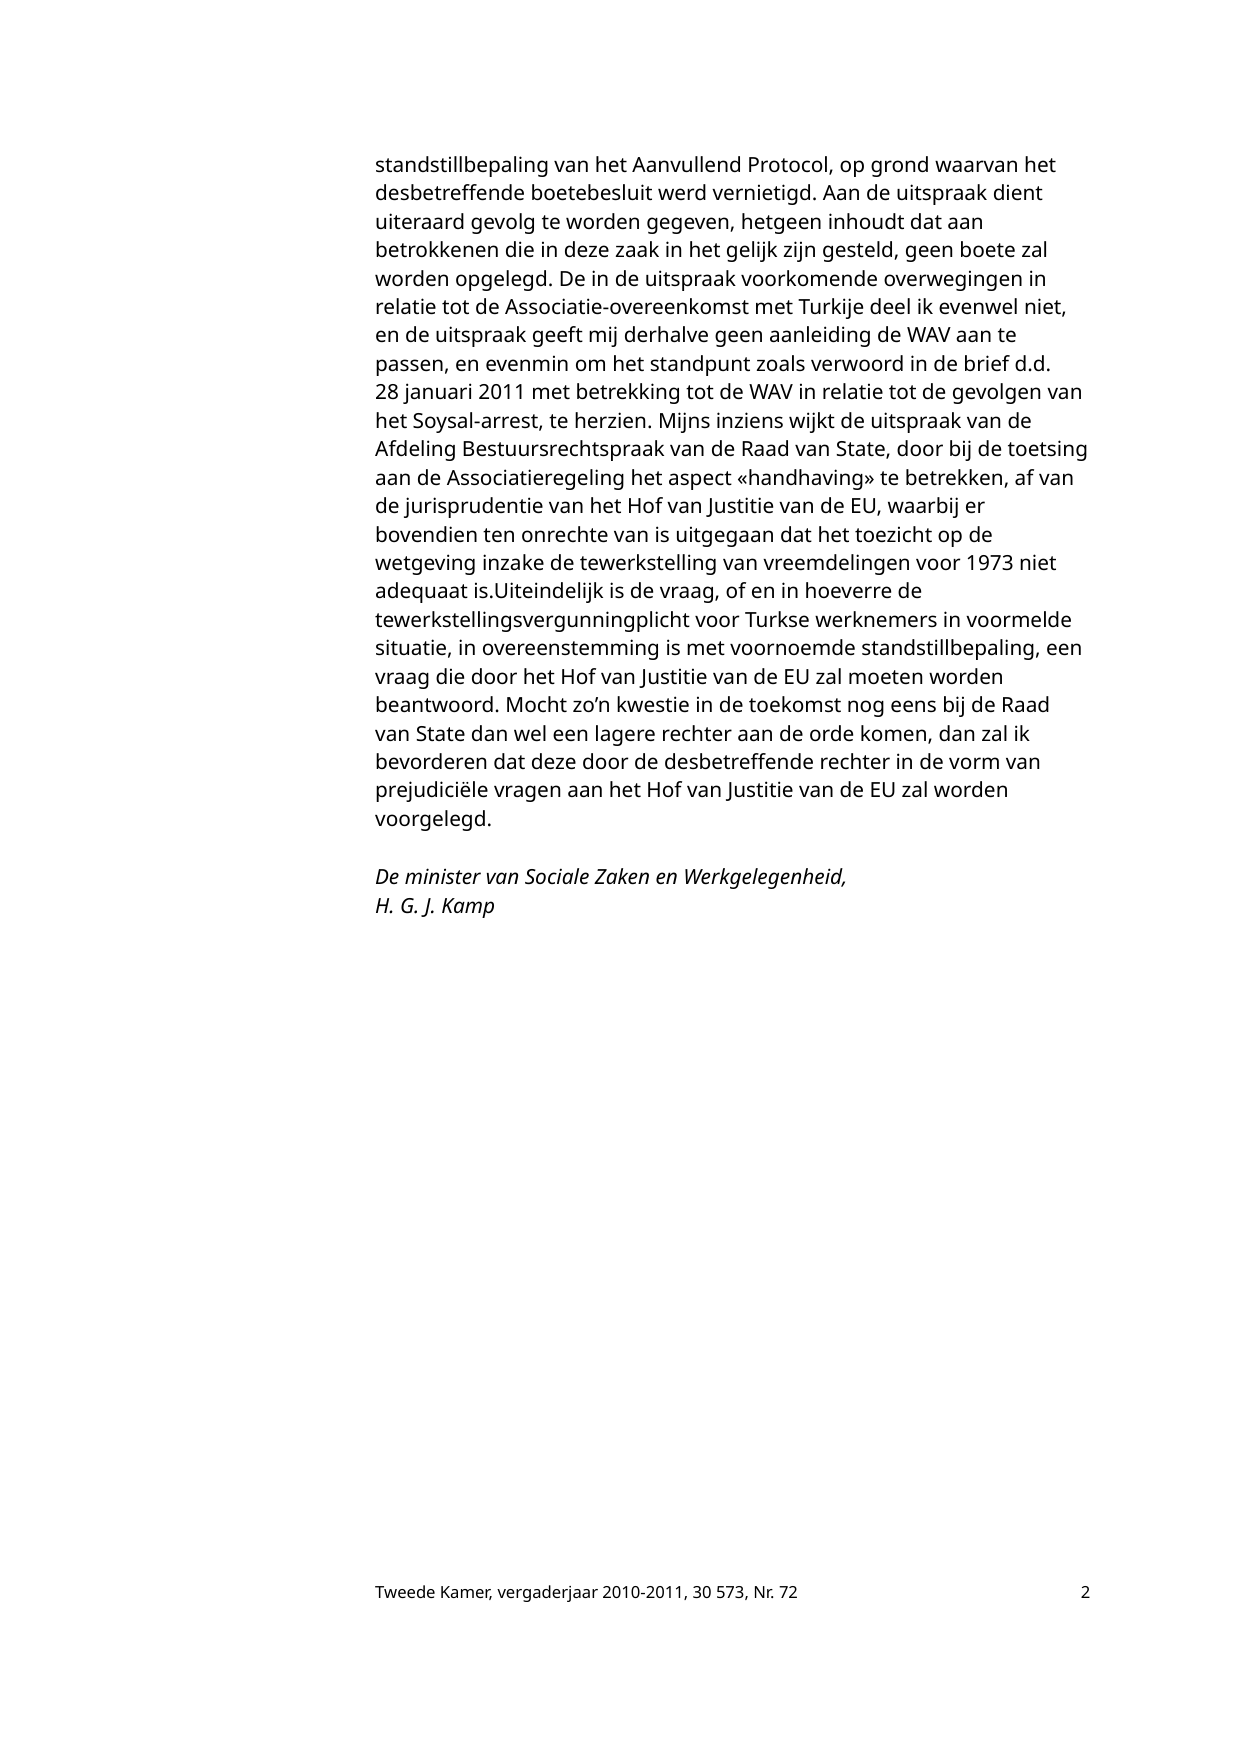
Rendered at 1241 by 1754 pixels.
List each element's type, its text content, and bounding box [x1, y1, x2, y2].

text standstillbepaling van het Aanvullend Protocol, op grond waarvan het desbetreffende boetebesluit werd vernietigd. Aan de uitspraak dient uiteraard gevolg te worden gegeven, hetgeen inhoudt dat aan betrokkenen die in deze zaak in het gelijk zijn gesteld, geen boete zal worden opgelegd. De in de uitspraak voorkomende overwegingen in relatie tot de Associatie-overeenkomst met Turkije deel ik evenwel niet, en de uitspraak geeft mij derhalve geen aanleiding de WAV aan te passen, en evenmin om het standpunt zoals verwoord in de brief d.d. 28 januari 2011 met betrekking tot de WAV in relatie tot de gevolgen van het Soysal-arrest, te herzien. Mijns inziens wijkt de uitspraak van de Afdeling Bestuursrechtspraak van de Raad van State, door bij de toetsing aan de Associatieregeling het aspect «handhaving» te betrekken, af van de jurisprudentie van het Hof van Justitie van de EU, waarbij er bovendien ten onrechte van is uitgegaan dat het toezicht op de wetgeving inzake de tewerkstelling van vreemdelingen voor 1973 niet adequaat is.Uiteindelijk is de vraag, of en in hoeverre de tewerkstellingsvergunningplicht voor Turkse werknemers in voormelde situatie, in overeenstemming is met voornoemde standstillbepaling, een vraag die door het Hof van Justitie van de EU zal moeten worden beantwoord. Mocht zo’n kwestie in de toekomst nog eens bij de Raad van State dan wel een lagere rechter aan de orde komen, dan zal ik bevorderen dat deze door de desbetreffende rechter in de vorm van prejudiciële vragen aan het Hof van Justitie van de EU zal worden voorgelegd. [375, 150, 1090, 832]
text H. G. J. Kamp [375, 891, 1090, 919]
text De minister van Sociale Zaken en Werkgelegenheid, [375, 862, 1090, 891]
